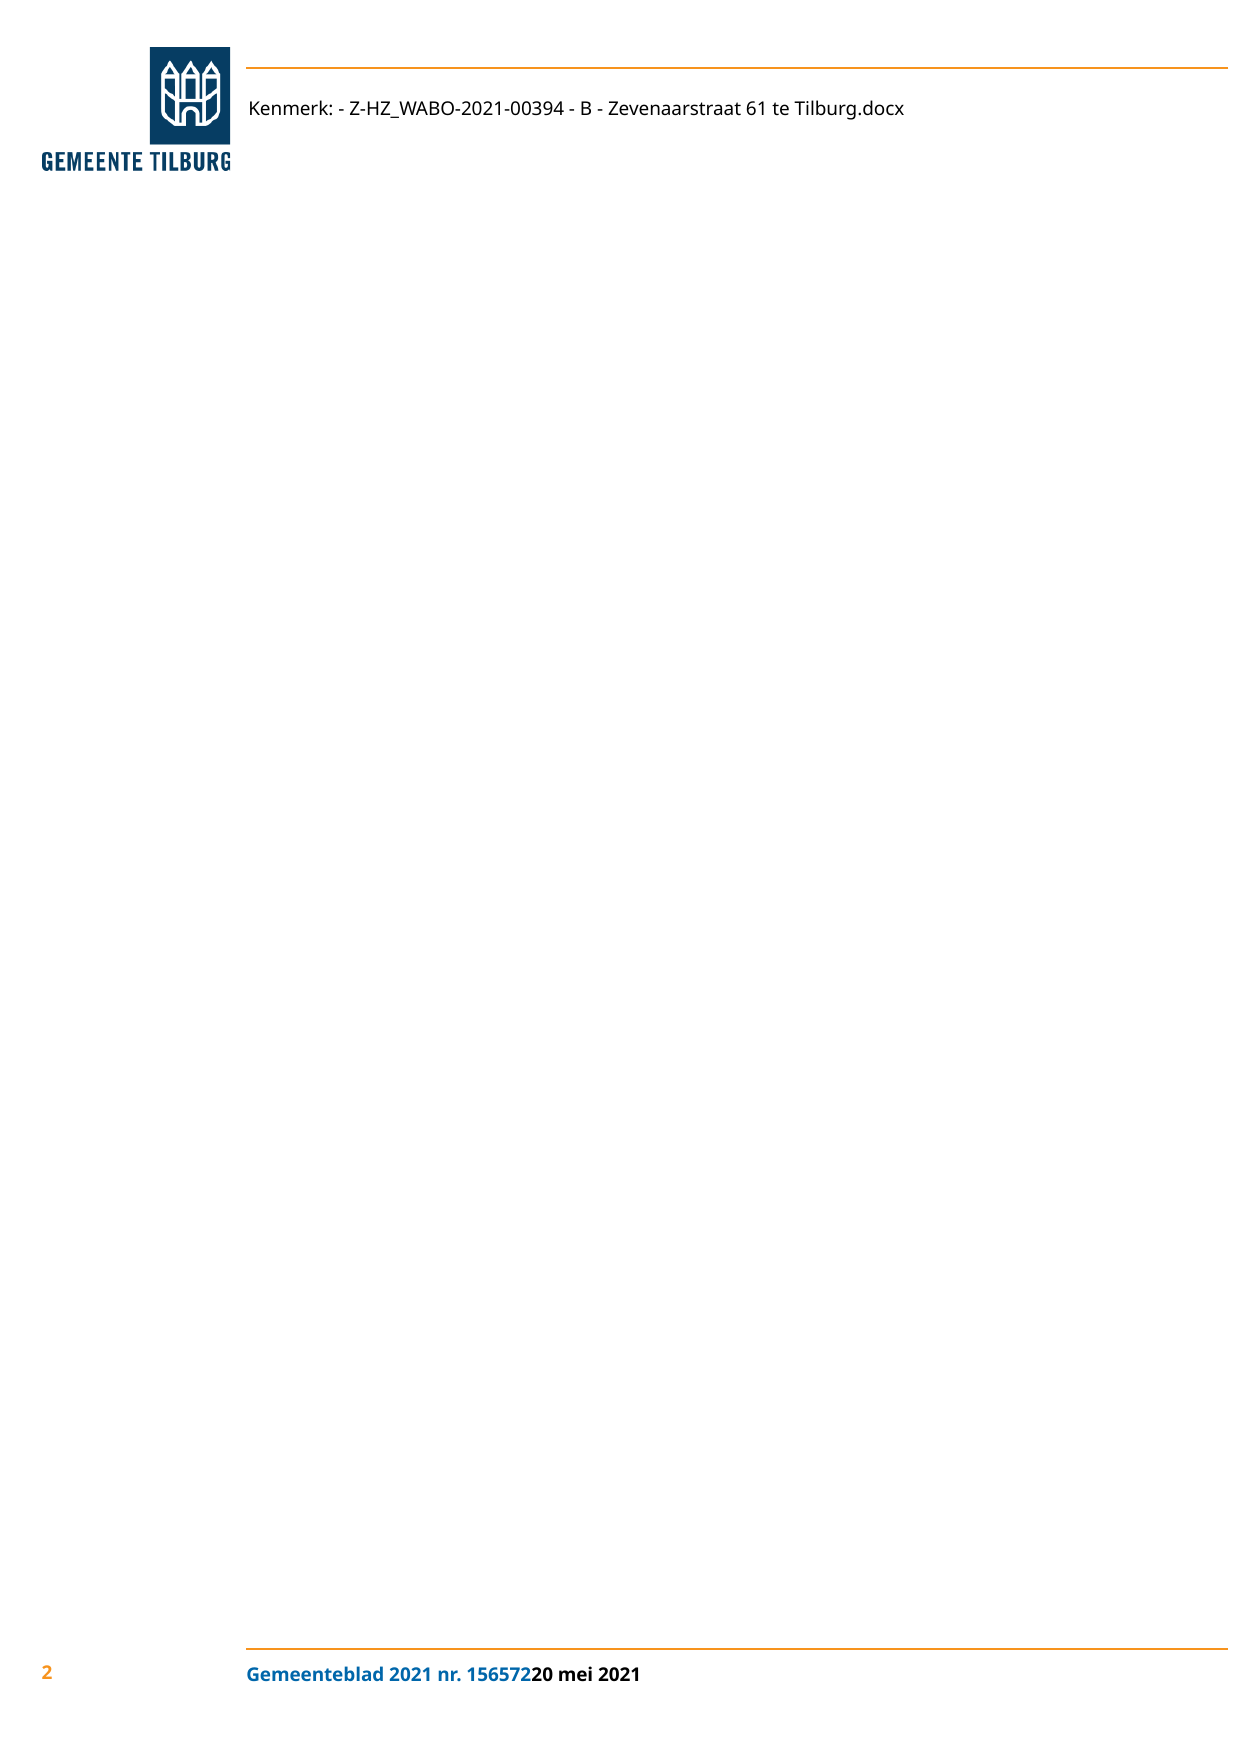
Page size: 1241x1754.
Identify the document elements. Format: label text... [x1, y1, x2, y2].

text Kenmerk: - Z-HZ_WABO-2021-00394 - B - Zevenaarstraat 61 te Tilburg.docx [248, 95, 1152, 121]
picture [41, 47, 231, 172]
